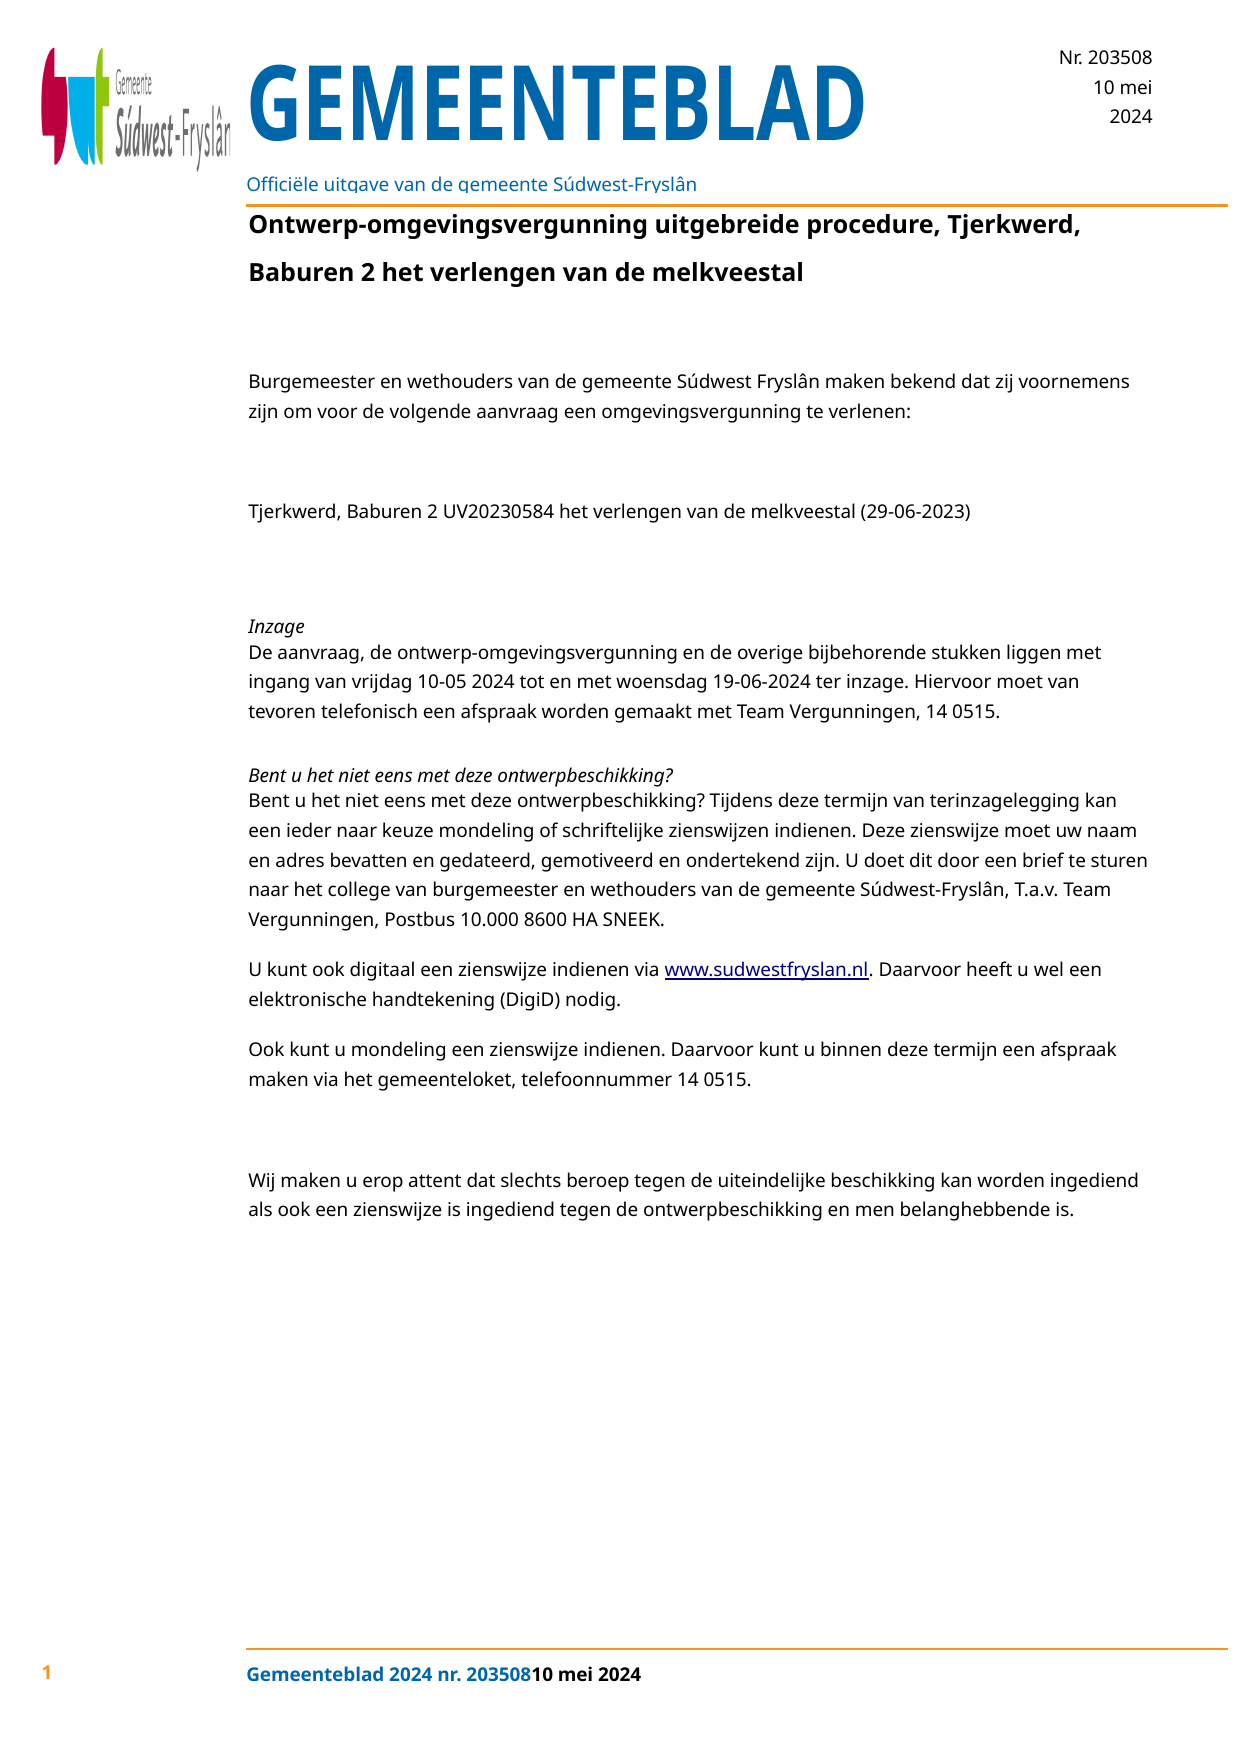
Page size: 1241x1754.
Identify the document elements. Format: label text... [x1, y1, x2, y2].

text Bent u het niet eens met deze ontwerpbeschikking? [248, 762, 1152, 788]
text Wij maken u erop attent dat slechts beroep tegen de uiteindelijke beschikking kan worden ingediend als ook een zienswijze is ingediend tegen de ontwerpbeschikking en men belanghebbende is. [248, 1167, 1152, 1222]
text Tjerkwerd, Baburen 2 UV20230584 het verlengen van de melkveestal (29-06-2023) [248, 499, 1152, 524]
text Inzage [248, 613, 1152, 639]
text U kunt ook digitaal een zienswijze indienen via www.sudwestfryslan.nl. Daarvoor heeft u wel een elektronische handtekening (DigiD) nodig. [248, 956, 1152, 1012]
text Bent u het niet eens met deze ontwerpbeschikking? Tijdens deze termijn van terinzagelegging kan een ieder naar keuze mondeling of schriftelijke zienswijzen indienen. Deze zienswijze moet uw naam en adres bevatten en gedateerd, gemotiveerd en ondertekend zijn. U doet dit door een brief te sturen naar het college van burgemeester en wethouders van de gemeente Súdwest-Fryslân, T.a.v. Team Vergunningen, Postbus 10.000 8600 HA SNEEK. [248, 788, 1152, 932]
text Burgemeester en wethouders van de gemeente Súdwest Fryslân maken bekend dat zij voornemens zijn om voor de volgende aanvraag een omgevingsvergunning te verlenen: [248, 368, 1152, 424]
text De aanvraag, de ontwerp-omgevingsvergunning en de overige bijbehorende stukken liggen met ingang van vrijdag 10-05 2024 tot en met woensdag 19-06-2024 ter inzage. Hiervoor moet van tevoren telefonisch een afspraak worden gemaakt met Team Vergunningen, 14 0515. [248, 639, 1152, 724]
picture [41, 47, 231, 172]
text Ontwerp-omgevingsvergunning uitgebreide procedure, Tjerkwerd, Baburen 2 het verlengen van de melkveestal [248, 207, 1152, 288]
text Ook kunt u mondeling een zienswijze indienen. Daarvoor kunt u binnen deze termijn een afspraak maken via het gemeenteloket, telefoonnummer 14 0515. [248, 1036, 1152, 1092]
